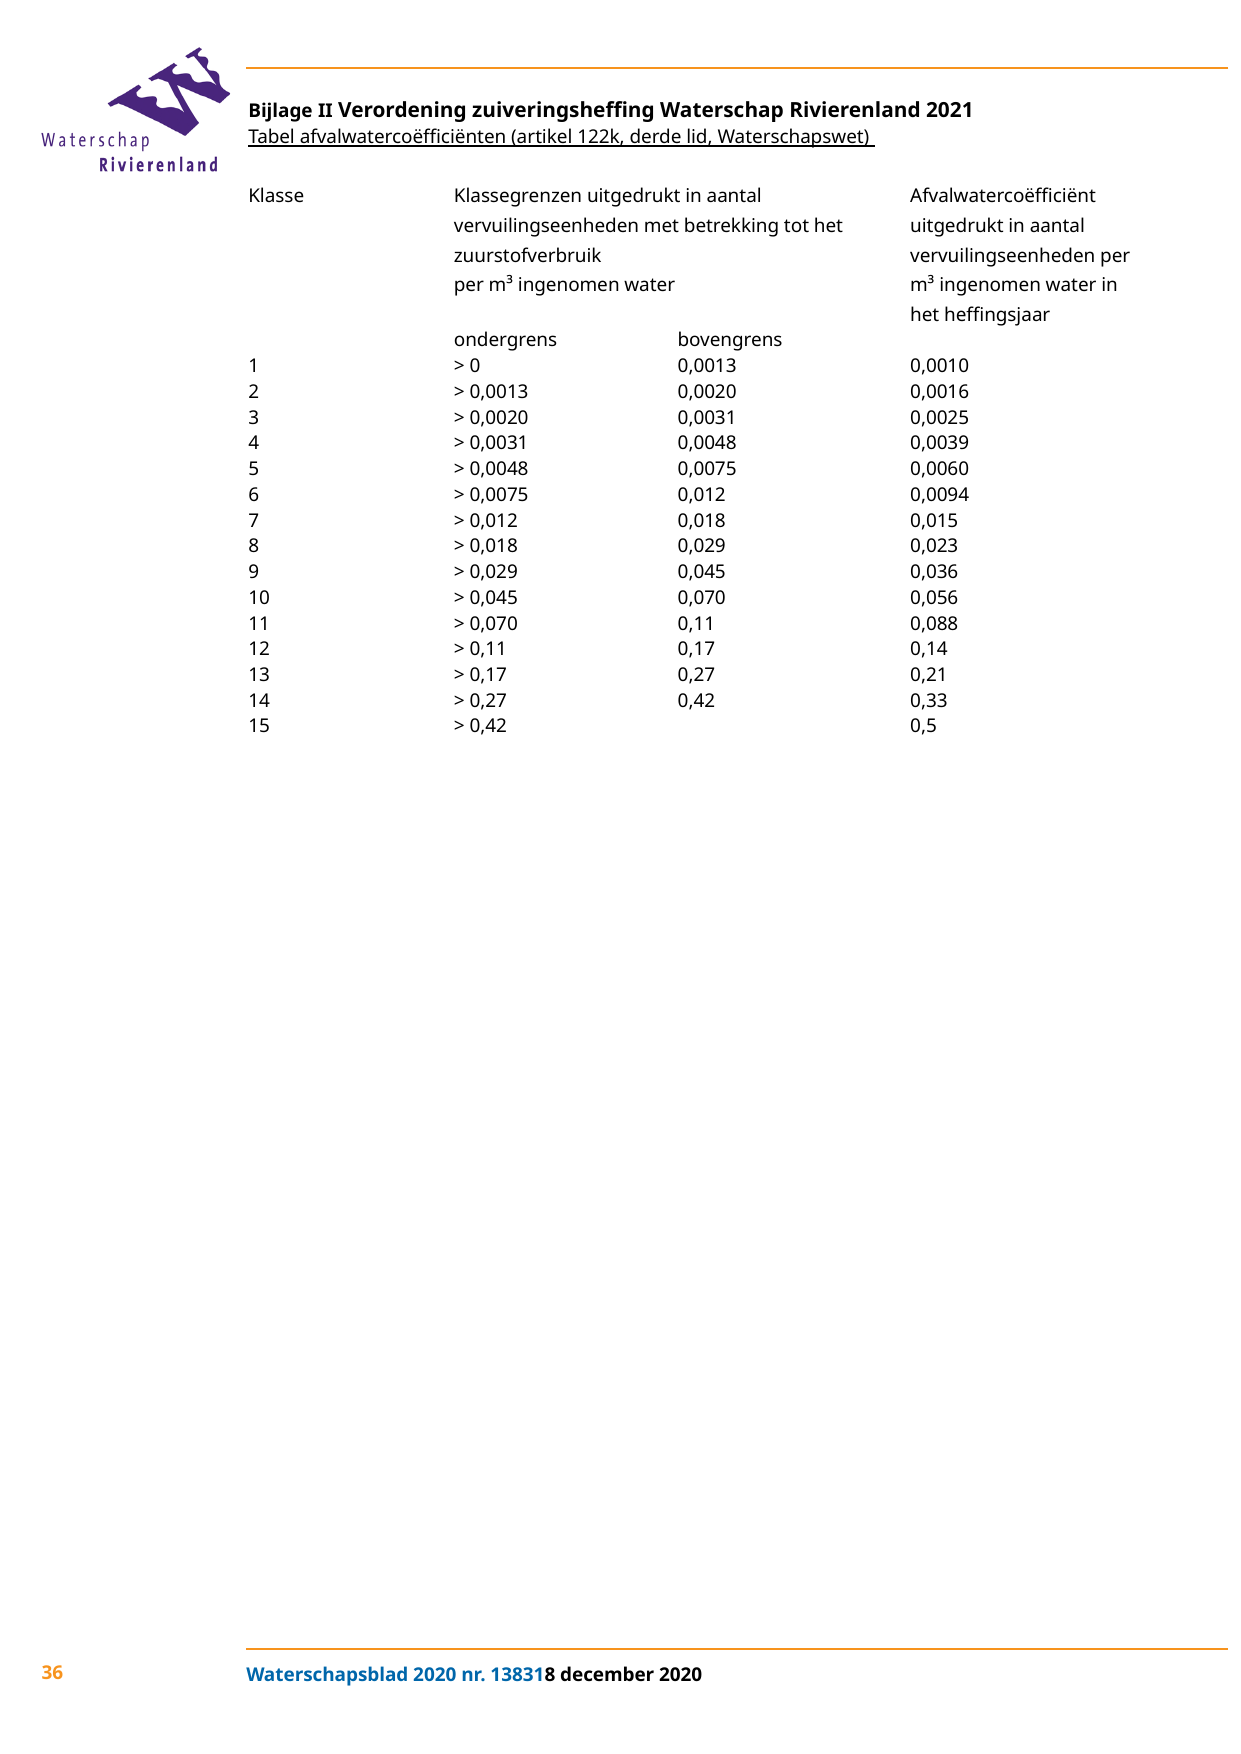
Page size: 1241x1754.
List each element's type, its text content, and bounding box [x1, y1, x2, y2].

text Tabel afvalwatercoëfficiënten (artikel 122k, derde lid, Waterschapswet) [248, 123, 1152, 149]
text Bijlage II Verordening zuiveringsheffing Waterschap Rivierenland 2021 [248, 95, 1152, 123]
table_cell 0,023 [910, 533, 1152, 558]
table_cell 0,045 [678, 558, 910, 584]
table_cell > 0,42 [454, 713, 677, 738]
table_cell 0,0031 [678, 404, 910, 429]
table_cell 8 [248, 533, 454, 558]
table_cell > 0,0048 [454, 455, 677, 481]
table_cell > 0,0013 [454, 378, 677, 404]
table_cell 0,0048 [678, 430, 910, 455]
table_cell 10 [248, 584, 454, 610]
table_cell 0,42 [678, 687, 910, 713]
table_header Klasse [248, 183, 454, 327]
table_cell [248, 327, 454, 352]
table_cell 0,0075 [678, 455, 910, 481]
table_cell 0,0025 [910, 404, 1152, 429]
table_cell 7 [248, 507, 454, 532]
table_cell > 0,27 [454, 687, 677, 713]
table_cell 13 [248, 661, 454, 687]
table_cell 4 [248, 430, 454, 455]
table_cell 0,21 [910, 661, 1152, 687]
table_cell 0,0016 [910, 378, 1152, 404]
table_cell 3 [248, 404, 454, 429]
table_cell 0,015 [910, 507, 1152, 532]
table_cell ondergrens [454, 327, 677, 352]
table_cell > 0,012 [454, 507, 677, 532]
table_cell 0,33 [910, 687, 1152, 713]
table_cell 0,0020 [678, 378, 910, 404]
table_cell 6 [248, 481, 454, 507]
table_cell 9 [248, 558, 454, 584]
picture [41, 47, 231, 172]
table_cell 0,17 [678, 635, 910, 661]
table_cell bovengrens [678, 327, 910, 352]
table_cell 0,0094 [910, 481, 1152, 507]
table_cell [910, 327, 1152, 352]
table_cell > 0,070 [454, 610, 677, 635]
table_cell 0,5 [910, 713, 1152, 738]
table_cell 5 [248, 455, 454, 481]
table_cell 0,27 [678, 661, 910, 687]
table_cell 0,14 [910, 635, 1152, 661]
table_cell 0,11 [678, 610, 910, 635]
table_cell 0,029 [678, 533, 910, 558]
table_cell > 0,018 [454, 533, 677, 558]
table_cell 12 [248, 635, 454, 661]
table_cell 0,036 [910, 558, 1152, 584]
table_cell [678, 713, 910, 738]
table_cell 0,0010 [910, 353, 1152, 378]
table_cell 2 [248, 378, 454, 404]
table_cell 0,0013 [678, 353, 910, 378]
table_cell 15 [248, 713, 454, 738]
table_cell 0,088 [910, 610, 1152, 635]
table_cell 14 [248, 687, 454, 713]
table_cell > 0,11 [454, 635, 677, 661]
table_cell > 0,029 [454, 558, 677, 584]
table_cell 0,018 [678, 507, 910, 532]
table_cell > 0,045 [454, 584, 677, 610]
table_header Afvalwatercoëfficiënt uitgedrukt in aantal vervuilingseenheden per m³ ingenomen water in het heffingsjaar [910, 183, 1152, 327]
table_cell 0,012 [678, 481, 910, 507]
table_cell > 0,17 [454, 661, 677, 687]
table_cell > 0,0031 [454, 430, 677, 455]
table_cell 0,070 [678, 584, 910, 610]
table_cell > 0,0075 [454, 481, 677, 507]
table_header Klassegrenzen uitgedrukt in aantal vervuilingseenheden met betrekking tot het zuurstofverbruik per m³ ingenomen water [454, 183, 910, 327]
table_cell > 0 [454, 353, 677, 378]
table_cell 1 [248, 353, 454, 378]
table_cell > 0,0020 [454, 404, 677, 429]
table_cell 0,0039 [910, 430, 1152, 455]
table_cell 11 [248, 610, 454, 635]
table_cell 0,056 [910, 584, 1152, 610]
table_cell 0,0060 [910, 455, 1152, 481]
